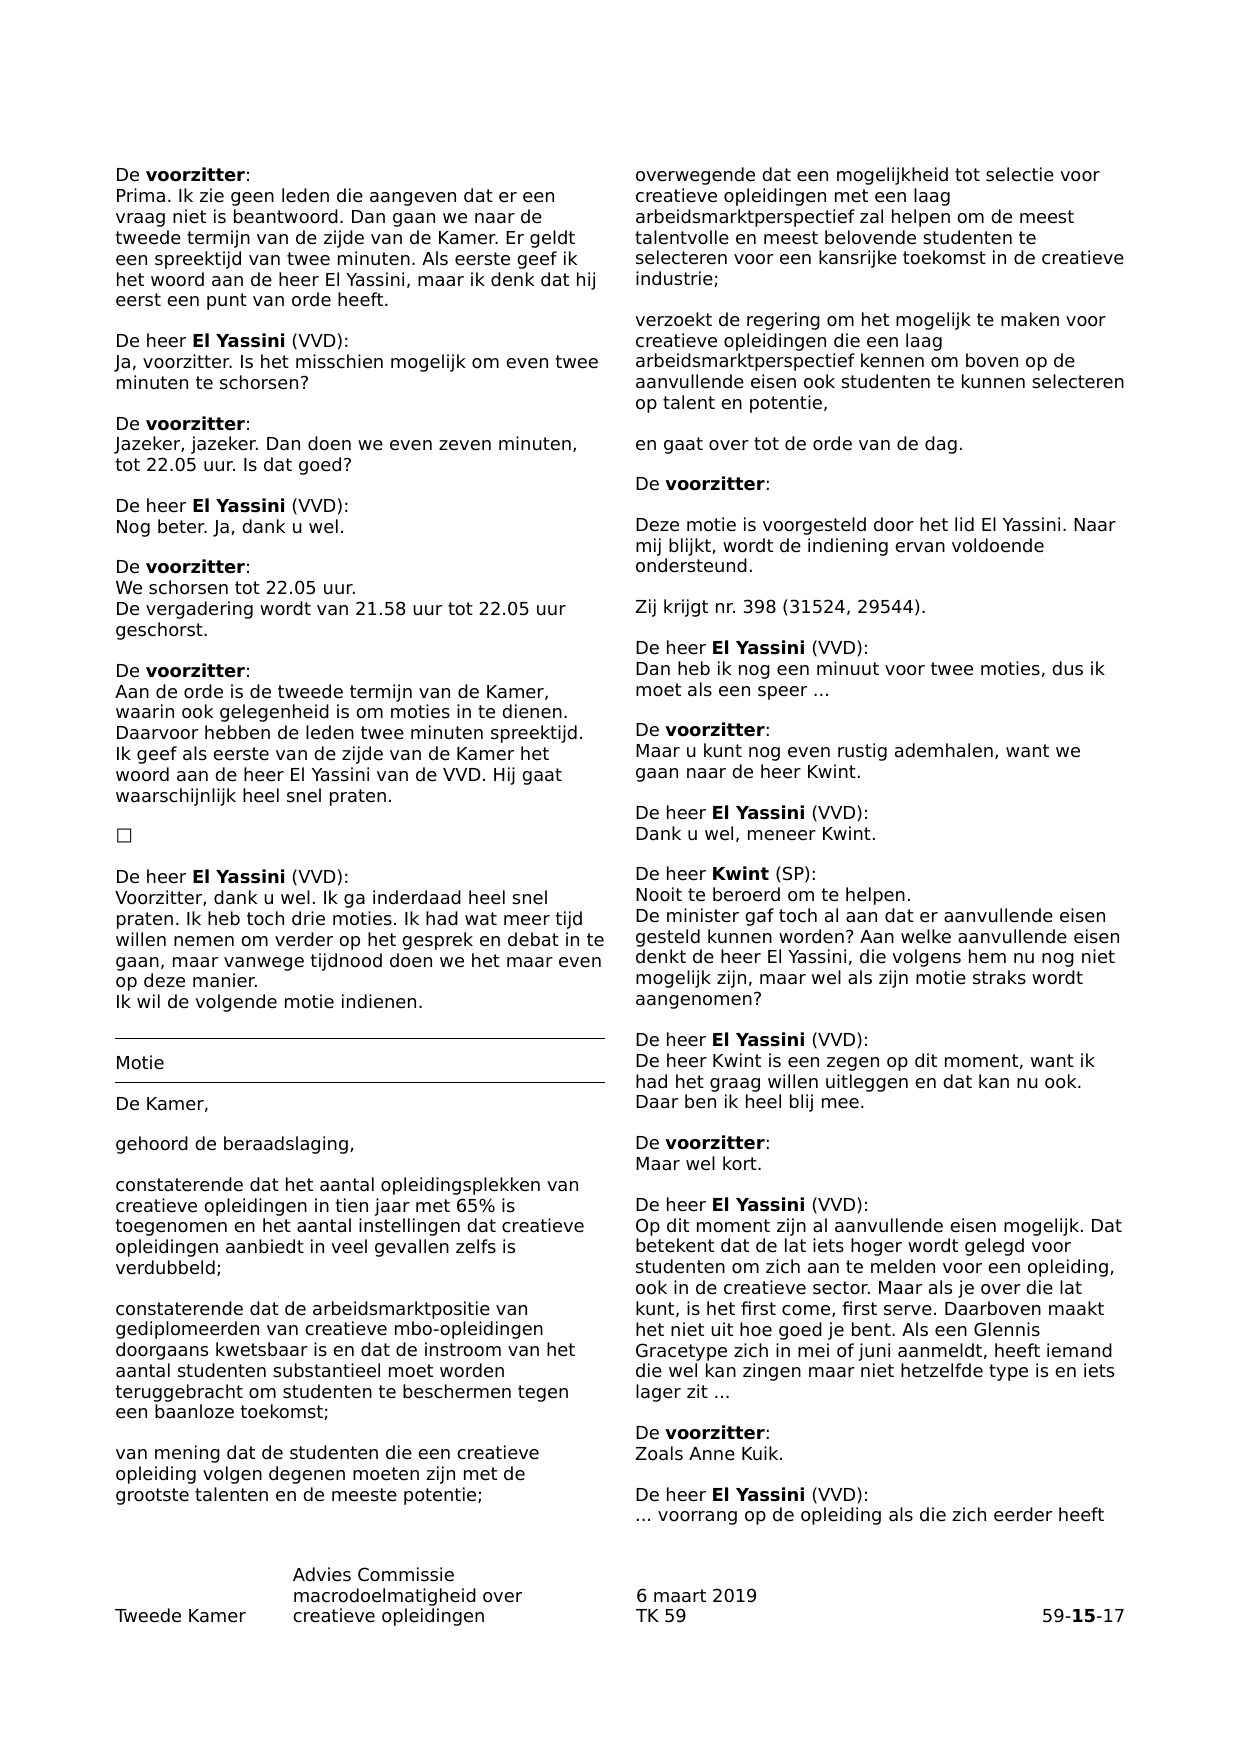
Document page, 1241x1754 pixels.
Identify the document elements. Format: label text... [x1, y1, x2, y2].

text Ja, voorzitter. Is het misschien mogelijk om even twee minuten te schorsen? [115, 352, 605, 393]
text constaterende dat het aantal opleidingsplekken van creatieve opleidingen in tien jaar met 65% is toegenomen en het aantal instellingen dat creatieve opleidingen aanbiedt in veel gevallen zelfs is verdubbeld; [115, 1175, 605, 1278]
text De voorzitter: [115, 557, 605, 578]
text De voorzitter: [635, 1133, 1125, 1154]
text De heer El Yassini (VVD): [115, 496, 605, 517]
text Maar u kunt nog even rustig ademhalen, want we gaan naar de heer Kwint. [635, 741, 1125, 782]
text De voorzitter: [115, 165, 605, 186]
text Deze motie is voorgesteld door het lid El Yassini. Naar mij blijkt, wordt de indiening ervan voldoende ondersteund. [635, 515, 1125, 577]
text ⬜ [115, 826, 605, 847]
text De heer El Yassini (VVD): [115, 331, 605, 352]
text De heer Kwint (SP): [635, 864, 1125, 885]
text Nog beter. Ja, dank u wel. [115, 517, 605, 537]
text gehoord de beraadslaging, [115, 1134, 605, 1155]
text verzoekt de regering om het mogelijk te maken voor creatieve opleidingen die een laag arbeidsmarktperspectief kennen om boven op de aanvullende eisen ook studenten te kunnen selecteren op talent en potentie, [635, 310, 1125, 413]
text Nooit te beroerd om te helpen. [635, 885, 1125, 906]
text Prima. Ik zie geen leden die aangeven dat er een vraag niet is beantwoord. Dan gaan we naar de tweede termijn van de zijde van de Kamer. Er geldt een spreektijd van twee minuten. Als eerste geef ik het woord aan de heer El Yassini, maar ik denk dat hij eerst een punt van orde heeft. [115, 186, 605, 311]
text Voorzitter, dank u wel. Ik ga inderdaad heel snel praten. Ik heb toch drie moties. Ik had wat meer tijd willen nemen om verder op het gesprek en debat in te gaan, maar vanwege tijdnood doen we het maar even op deze manier. [115, 888, 605, 992]
text De heer Kwint is een zegen op dit moment, want ik had het graag willen uitleggen en dat kan nu ook. Daar ben ik heel blij mee. [635, 1051, 1125, 1113]
text We schorsen tot 22.05 uur. [115, 578, 605, 599]
text en gaat over tot de orde van de dag. [635, 433, 1125, 454]
text De Kamer, [115, 1093, 605, 1114]
text ... voorrang op de opleiding als die zich eerder heeft [635, 1505, 1125, 1526]
text Motie [115, 1053, 605, 1073]
text Op dit moment zijn al aanvullende eisen mogelijk. Dat betekent dat de lat iets hoger wordt gelegd voor studenten om zich aan te melden voor een opleiding, ook in de creatieve sector. Maar als je over die lat kunt, is het first come, first serve. Daarboven maakt het niet uit hoe goed je bent. Als een Glennis Gracetype zich in mei of juni aanmeldt, heeft iemand die wel kan zingen maar niet hetzelfde type is en iets lager zit ... [635, 1215, 1125, 1403]
text Dank u wel, meneer Kwint. [635, 823, 1125, 844]
text Zoals Anne Kuik. [635, 1443, 1125, 1464]
text Aan de orde is de tweede termijn van de Kamer, waarin ook gelegenheid is om moties in te dienen. Daarvoor hebben de leden twee minuten spreektijd. Ik geef als eerste van de zijde van de Kamer het woord aan de heer El Yassini van de VVD. Hij gaat waarschijnlijk heel snel praten. [115, 681, 605, 806]
text De heer El Yassini (VVD): [635, 638, 1125, 658]
text Maar wel kort. [635, 1154, 1125, 1174]
text Zij krijgt nr. 398 (31524, 29544). [635, 597, 1125, 618]
text De voorzitter: [115, 413, 605, 434]
text De voorzitter: [635, 474, 1125, 495]
text Ik wil de volgende motie indienen. [115, 992, 605, 1013]
text De voorzitter: [115, 661, 605, 681]
text De heer El Yassini (VVD): [115, 867, 605, 888]
text De minister gaf toch al aan dat er aanvullende eisen gesteld kunnen worden? Aan welke aanvullende eisen denkt de heer El Yassini, die volgens hem nu nog niet mogelijk zijn, maar wel als zijn motie straks wordt aangenomen? [635, 906, 1125, 1010]
text De voorzitter: [635, 1423, 1125, 1443]
text Dan heb ik nog een minuut voor twee moties, dus ik moet als een speer ... [635, 658, 1125, 700]
text De voorzitter: [635, 720, 1125, 741]
text De heer El Yassini (VVD): [635, 1030, 1125, 1051]
text De vergadering wordt van 21.58 uur tot 22.05 uur geschorst. [115, 599, 605, 641]
text overwegende dat een mogelijkheid tot selectie voor creatieve opleidingen met een laag arbeidsmarktperspectief zal helpen om de meest talentvolle en meest belovende studenten te selecteren voor een kansrijke toekomst in de creatieve industrie; [635, 165, 1125, 290]
text van mening dat de studenten die een creatieve opleiding volgen degenen moeten zijn met de grootste talenten en de meeste potentie; [115, 1443, 605, 1505]
text De heer El Yassini (VVD): [635, 802, 1125, 823]
text De heer El Yassini (VVD): [635, 1484, 1125, 1505]
text constaterende dat de arbeidsmarktpositie van gediplomeerden van creatieve mbo-opleidingen doorgaans kwetsbaar is en dat de instroom van het aantal studenten substantieel moet worden teruggebracht om studenten te beschermen tegen een baanloze toekomst; [115, 1298, 605, 1423]
text Jazeker, jazeker. Dan doen we even zeven minuten, tot 22.05 uur. Is dat goed? [115, 434, 605, 476]
text De heer El Yassini (VVD): [635, 1194, 1125, 1215]
